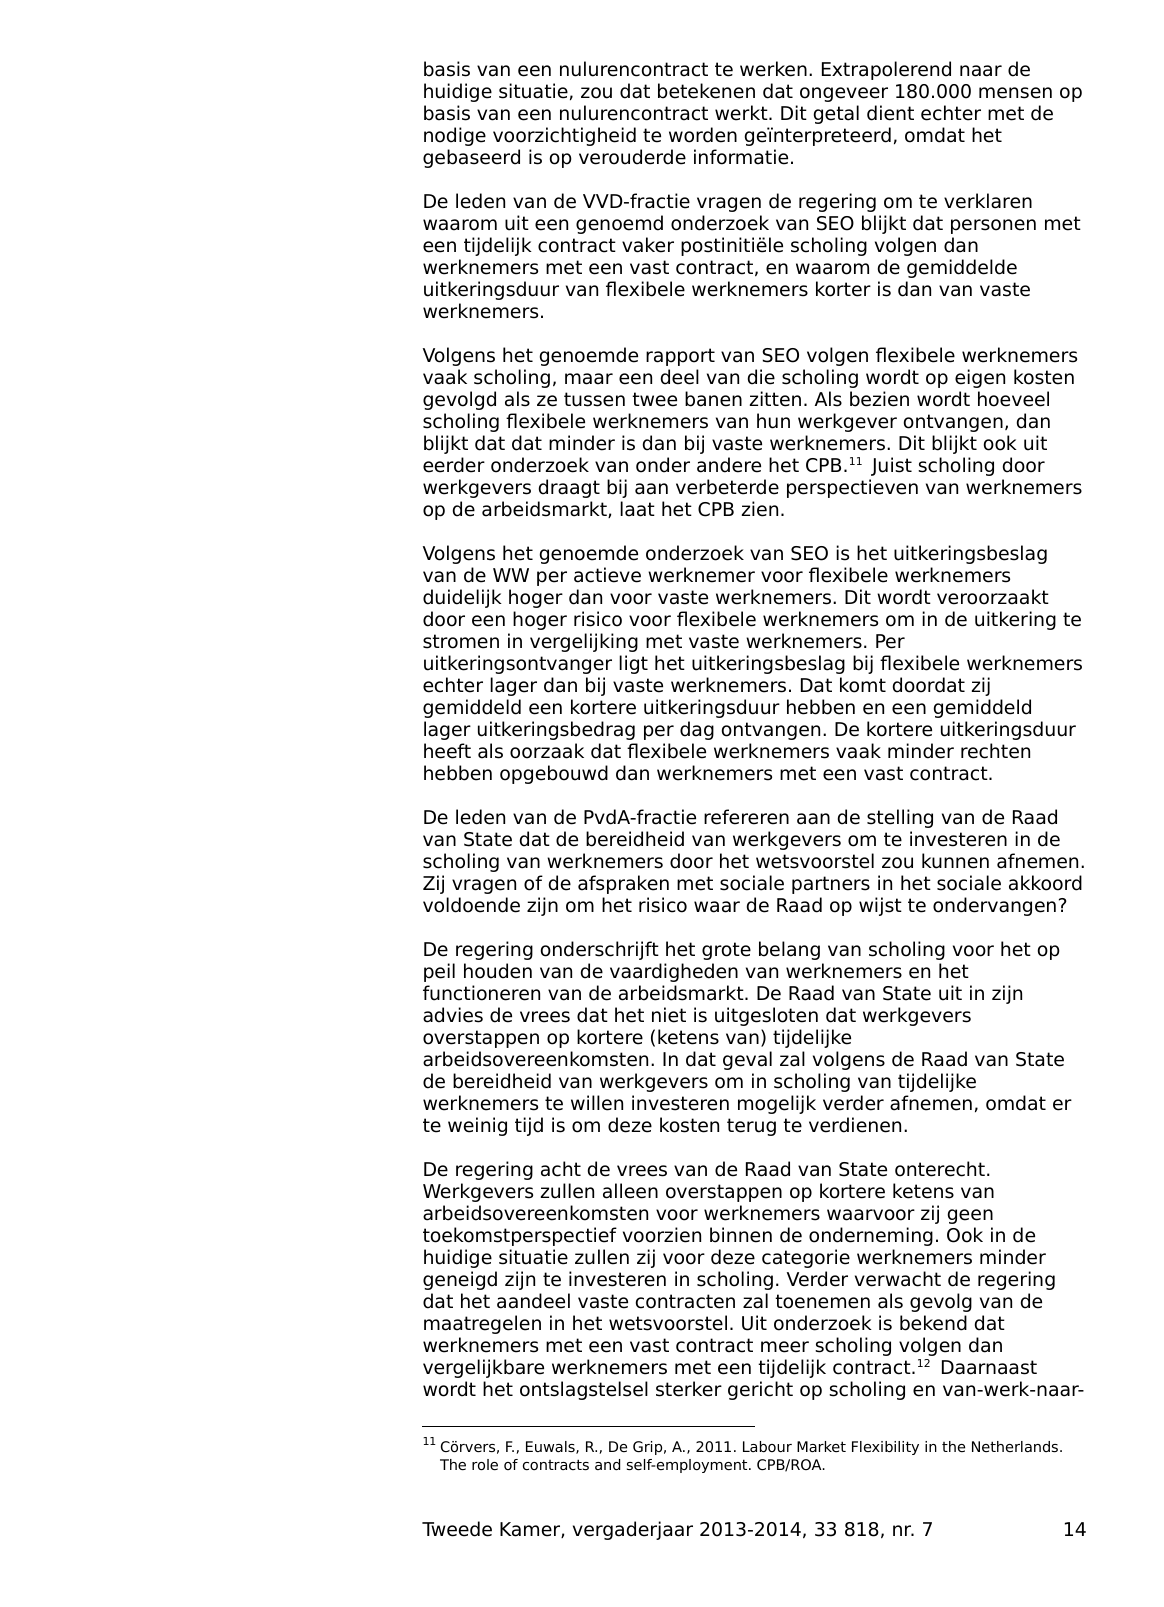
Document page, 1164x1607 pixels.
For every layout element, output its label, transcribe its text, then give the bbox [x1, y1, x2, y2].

text Volgens het genoemde rapport van SEO volgen flexibele werknemers vaak scholing, maar een deel van die scholing wordt op eigen kosten gevolgd als ze tussen twee banen zitten. Als bezien wordt hoeveel scholing flexibele werknemers van hun werkgever ontvangen, dan blijkt dat dat minder is dan bij vaste werknemers. Dit blijkt ook uit eerder onderzoek van onder andere het CPB. Juist scholing door werkgevers draagt bij aan verbeterde perspectieven van werknemers op de arbeidsmarkt, laat het CPB zien. [422, 345, 1087, 521]
text Volgens het genoemde onderzoek van SEO is het uitkeringsbeslag van de WW per actieve werknemer voor flexibele werknemers duidelijk hoger dan voor vaste werknemers. Dit wordt veroorzaakt door een hoger risico voor flexibele werknemers om in de uitkering te stromen in vergelijking met vaste werknemers. Per uitkeringsontvanger ligt het uitkeringsbeslag bij flexibele werknemers echter lager dan bij vaste werknemers. Dat komt doordat zij gemiddeld een kortere uitkeringsduur hebben en een gemiddeld lager uitkeringsbedrag per dag ontvangen. De kortere uitkeringsduur heeft als oorzaak dat flexibele werknemers vaak minder rechten hebben opgebouwd dan werknemers met een vast contract. [422, 543, 1087, 785]
text De leden van de PvdA-fractie refereren aan de stelling van de Raad van State dat de bereidheid van werkgevers om te investeren in de scholing van werknemers door het wetsvoorstel zou kunnen afnemen. Zij vragen of de afspraken met sociale partners in het sociale akkoord voldoende zijn om het risico waar de Raad op wijst te ondervangen? [422, 807, 1087, 917]
text De leden van de VVD-fractie vragen de regering om te verklaren waarom uit een genoemd onderzoek van SEO blijkt dat personen met een tijdelijk contract vaker postinitiële scholing volgen dan werknemers met een vast contract, en waarom de gemiddelde uitkeringsduur van flexibele werknemers korter is dan van vaste werknemers. [422, 191, 1087, 323]
text Cörvers, F., Euwals, R., De Grip, A., 2011. Labour Market Flexibility in the Netherlands. The role of contracts and self-employment. CPB/ROA. [422, 1435, 1087, 1474]
text basis van een nulurencontract te werken. Extrapolerend naar de huidige situatie, zou dat betekenen dat ongeveer 180.000 mensen op basis van een nulurencontract werkt. Dit getal dient echter met de nodige voorzichtigheid te worden geïnterpreteerd, omdat het gebaseerd is op verouderde informatie. [422, 59, 1087, 169]
text De regering onderschrijft het grote belang van scholing voor het op peil houden van de vaardigheden van werknemers en het functioneren van de arbeidsmarkt. De Raad van State uit in zijn advies de vrees dat het niet is uitgesloten dat werkgevers overstappen op kortere (ketens van) tijdelijke arbeidsovereenkomsten. In dat geval zal volgens de Raad van State de bereidheid van werkgevers om in scholing van tijdelijke werknemers te willen investeren mogelijk verder afnemen, omdat er te weinig tijd is om deze kosten terug te verdienen. [422, 939, 1087, 1137]
text De regering acht de vrees van de Raad van State onterecht. Werkgevers zullen alleen overstappen op kortere ketens van arbeidsovereenkomsten voor werknemers waarvoor zij geen toekomstperspectief voorzien binnen de onderneming. Ook in de huidige situatie zullen zij voor deze categorie werknemers minder geneigd zijn te investeren in scholing. Verder verwacht de regering dat het aandeel vaste contracten zal toenemen als gevolg van de maatregelen in het wetsvoorstel. Uit onderzoek is bekend dat werknemers met een vast contract meer scholing volgen dan vergelijkbare werknemers met een tijdelijk contract. Daarnaast wordt het ontslagstelsel sterker gericht op scholing en van-werk-naar- [422, 1159, 1087, 1401]
